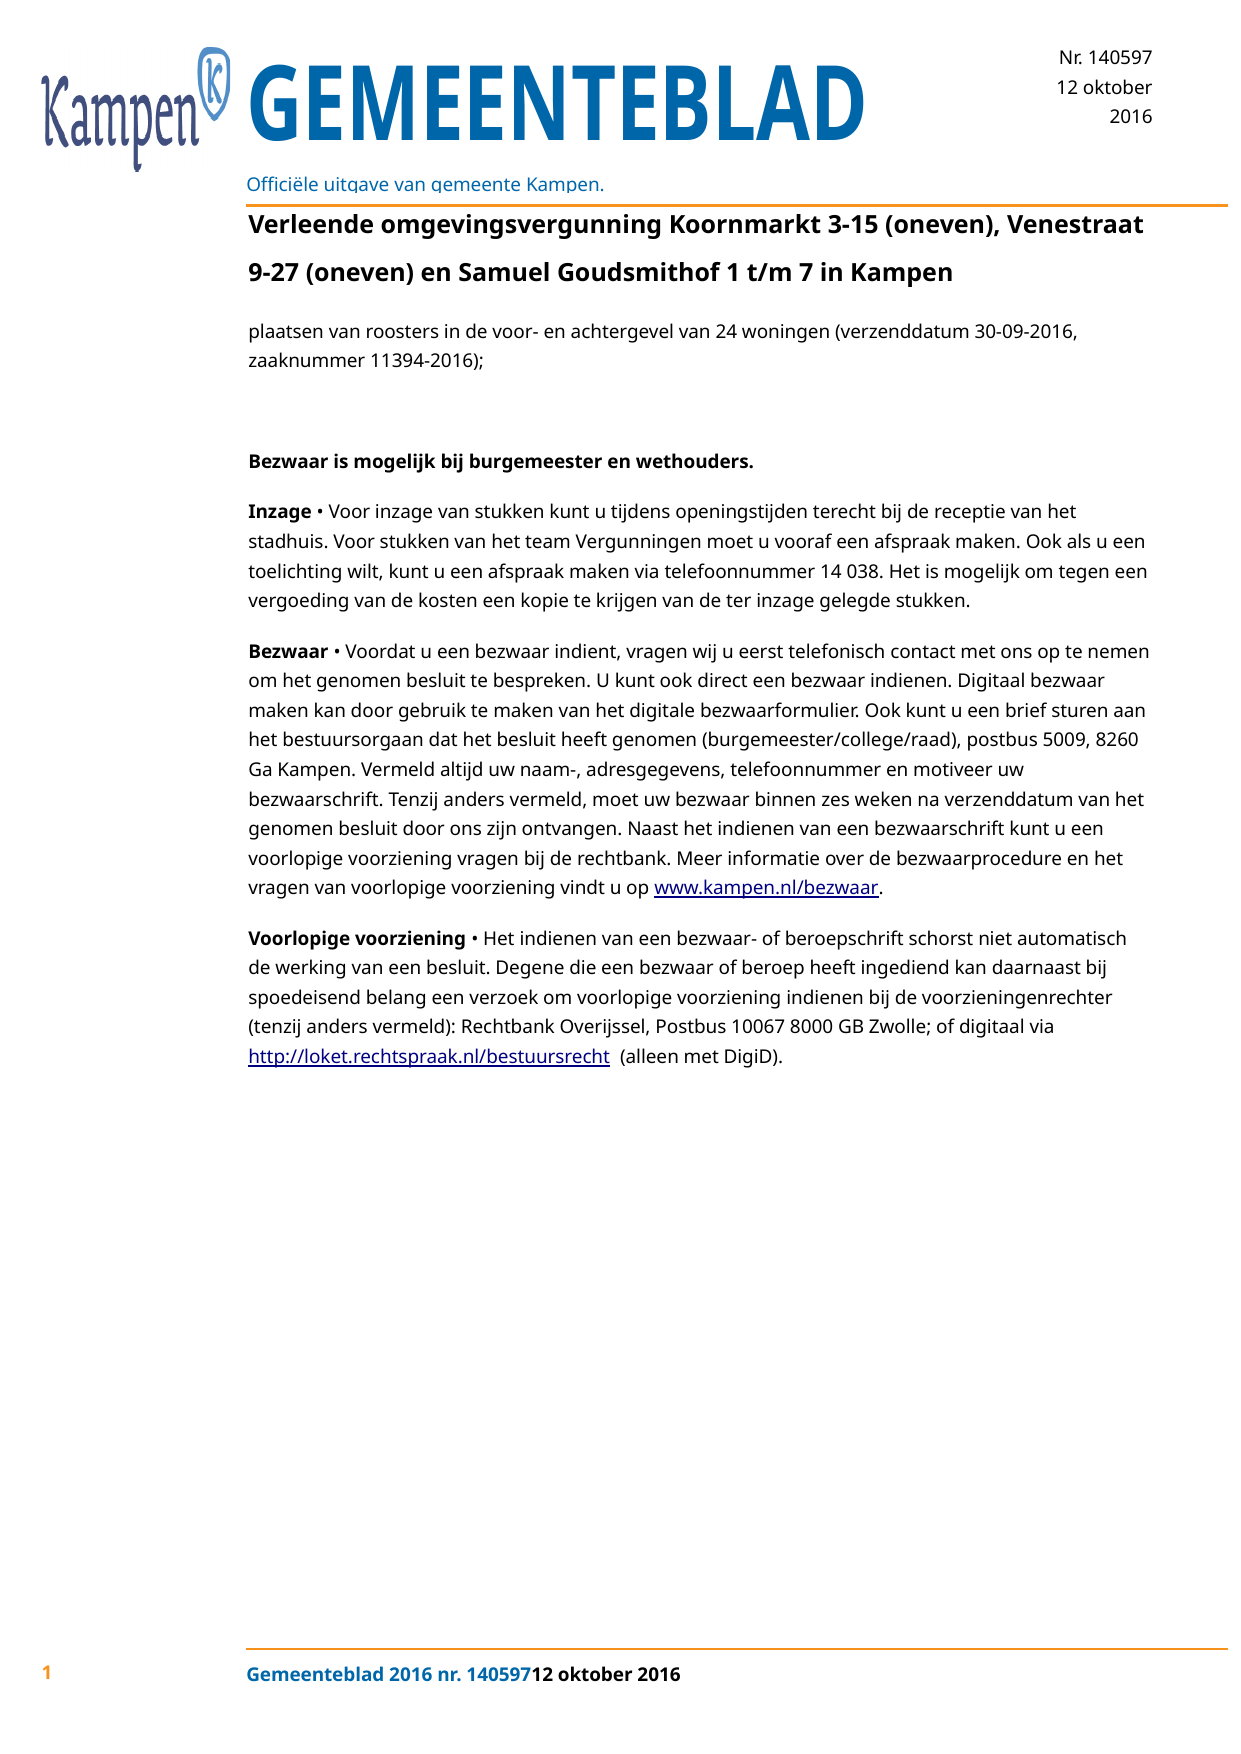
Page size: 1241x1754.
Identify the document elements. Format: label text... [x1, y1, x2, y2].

text Bezwaar is mogelijk bij burgemeester en wethouders. [248, 448, 1152, 474]
text plaatsen van roosters in de voor- en achtergevel van 24 woningen (verzenddatum 30-09-2016, zaaknummer 11394-2016); [248, 318, 1152, 373]
text Voorlopige voorziening • Het indienen van een bezwaar- of beroepschrift schorst niet automatisch de werking van een besluit. Degene die een bezwaar of beroep heeft ingediend kan daarnaast bij spoedeisend belang een verzoek om voorlopige voorziening indienen bij de voorzieningenrechter (tenzij anders vermeld): Rechtbank Overijssel, Postbus 10067 8000 GB Zwolle; of digitaal via http://loket.rechtspraak.nl/bestuursrecht (alleen met DigiD). [248, 925, 1152, 1069]
text Inzage • Voor inzage van stukken kunt u tijdens openingstijden terecht bij de receptie van het stadhuis. Voor stukken van het team Vergunningen moet u vooraf een afspraak maken. Ook als u een toelichting wilt, kunt u een afspraak maken via telefoonnummer 14 038. Het is mogelijk om tegen een vergoeding van de kosten een kopie te krijgen van de ter inzage gelegde stukken. [248, 499, 1152, 613]
text Bezwaar • Voordat u een bezwaar indient, vragen wij u eerst telefonisch contact met ons op te nemen om het genomen besluit te bespreken. U kunt ook direct een bezwaar indienen. Digitaal bezwaar maken kan door gebruik te maken van het digitale bezwaarformulier. Ook kunt u een brief sturen aan het bestuursorgaan dat het besluit heeft genomen (burgemeester/college/raad), postbus 5009, 8260 Ga Kampen. Vermeld altijd uw naam-, adresgegevens, telefoonnummer en motiveer uw bezwaarschrift. Tenzij anders vermeld, moet uw bezwaar binnen zes weken na verzenddatum van het genomen besluit door ons zijn ontvangen. Naast het indienen van een bezwaarschrift kunt u een voorlopige voorziening vragen bij de rechtbank. Meer informatie over de bezwaarprocedure en het vragen van voorlopige voorziening vindt u op www.kampen.nl/bezwaar. [248, 638, 1152, 900]
text Verleende omgevingsvergunning Koornmarkt 3-15 (oneven), Venestraat 9-27 (oneven) en Samuel Goudsmithof 1 t/m 7 in Kampen [248, 207, 1152, 288]
picture [41, 47, 231, 172]
